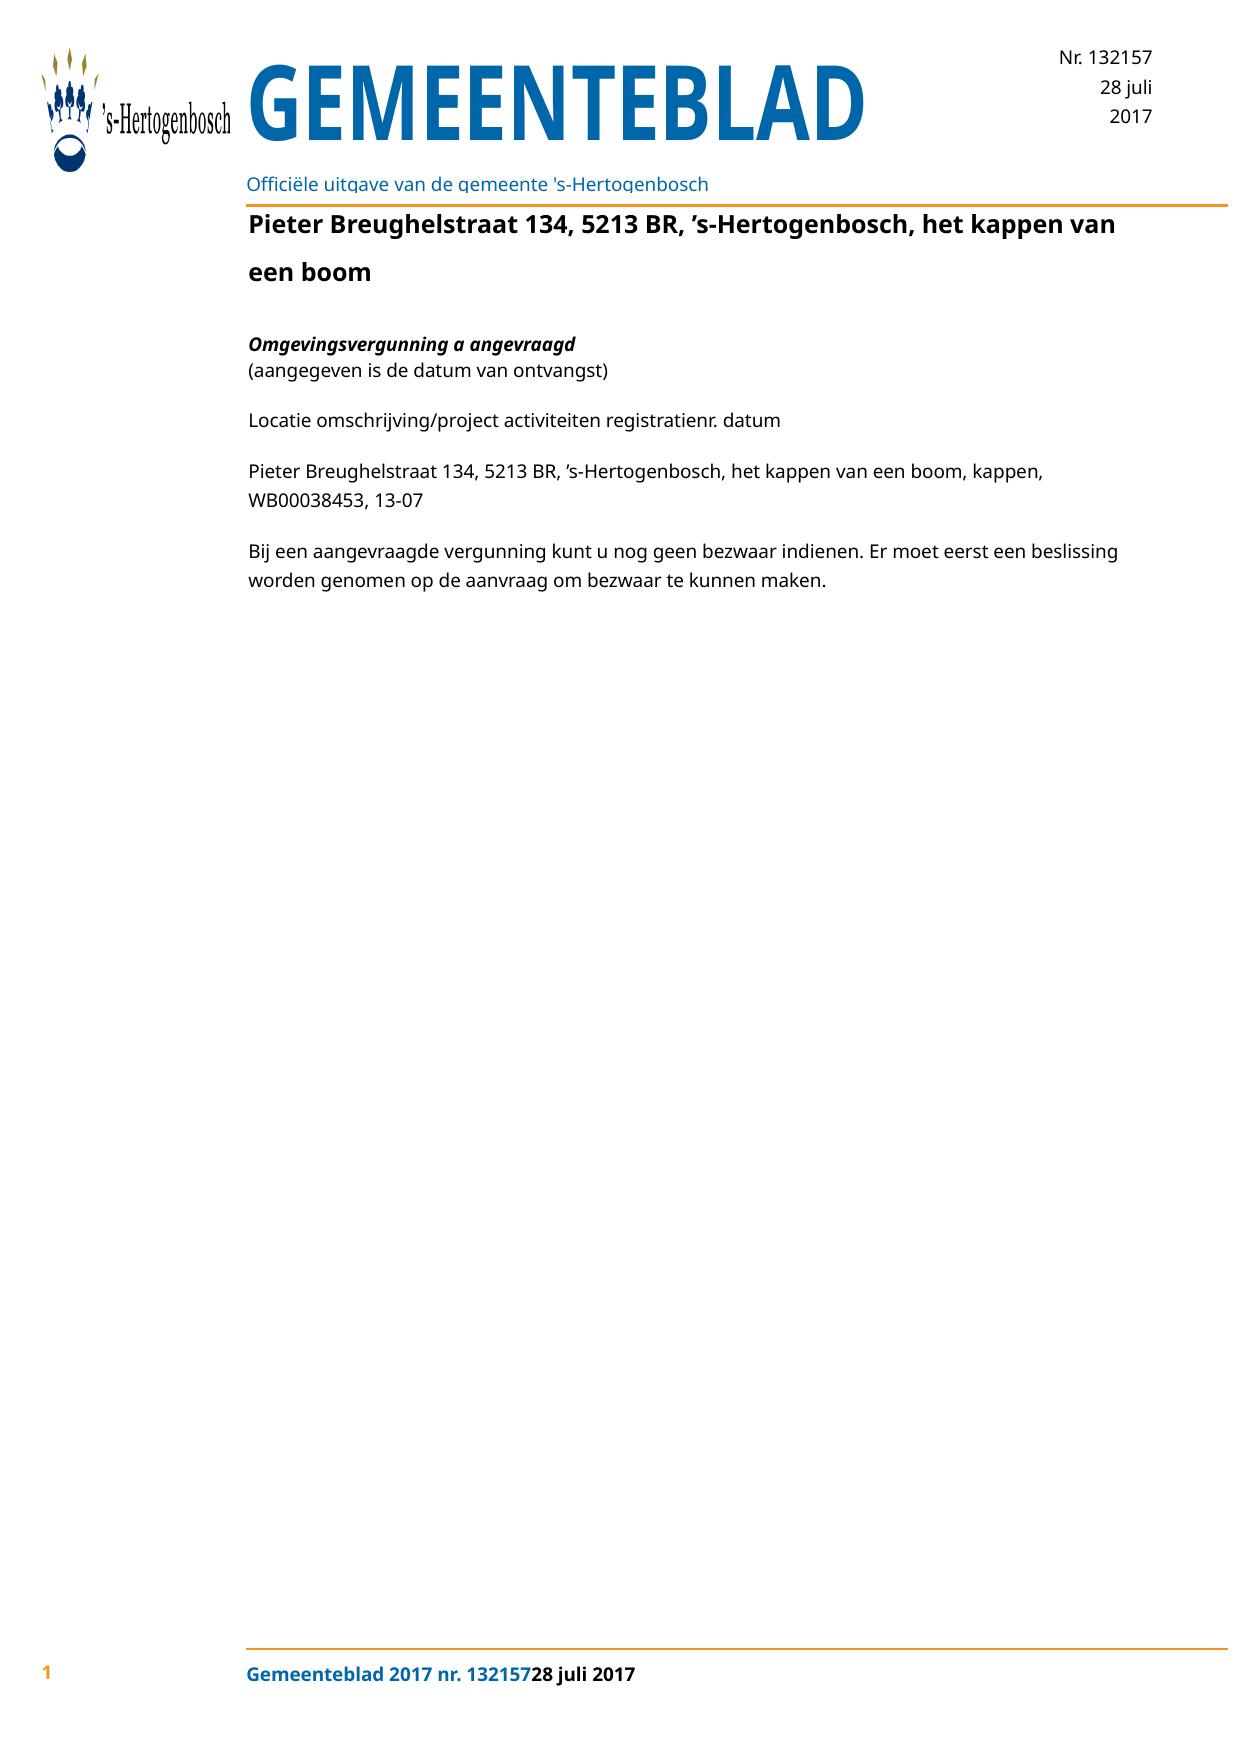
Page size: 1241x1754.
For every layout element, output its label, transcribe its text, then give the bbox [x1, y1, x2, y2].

text Bij een aangevraagde vergunning kunt u nog geen bezwaar indienen. Er moet eerst een beslissing worden genomen op de aanvraag om bezwaar te kunnen maken. [248, 538, 1152, 593]
text Omgevingsvergunning a angevraagd [248, 331, 1152, 357]
text Locatie omschrijving/project activiteiten registratienr. datum [248, 408, 1152, 433]
picture [41, 47, 231, 172]
text Pieter Breughelstraat 134, 5213 BR, ’s-Hertogenbosch, het kappen van een boom, kappen, WB00038453, 13-07 [248, 458, 1152, 513]
text (aangegeven is de datum van ontvangst) [248, 357, 1152, 383]
text Pieter Breughelstraat 134, 5213 BR, ’s-Hertogenbosch, het kappen van een boom [248, 207, 1152, 288]
